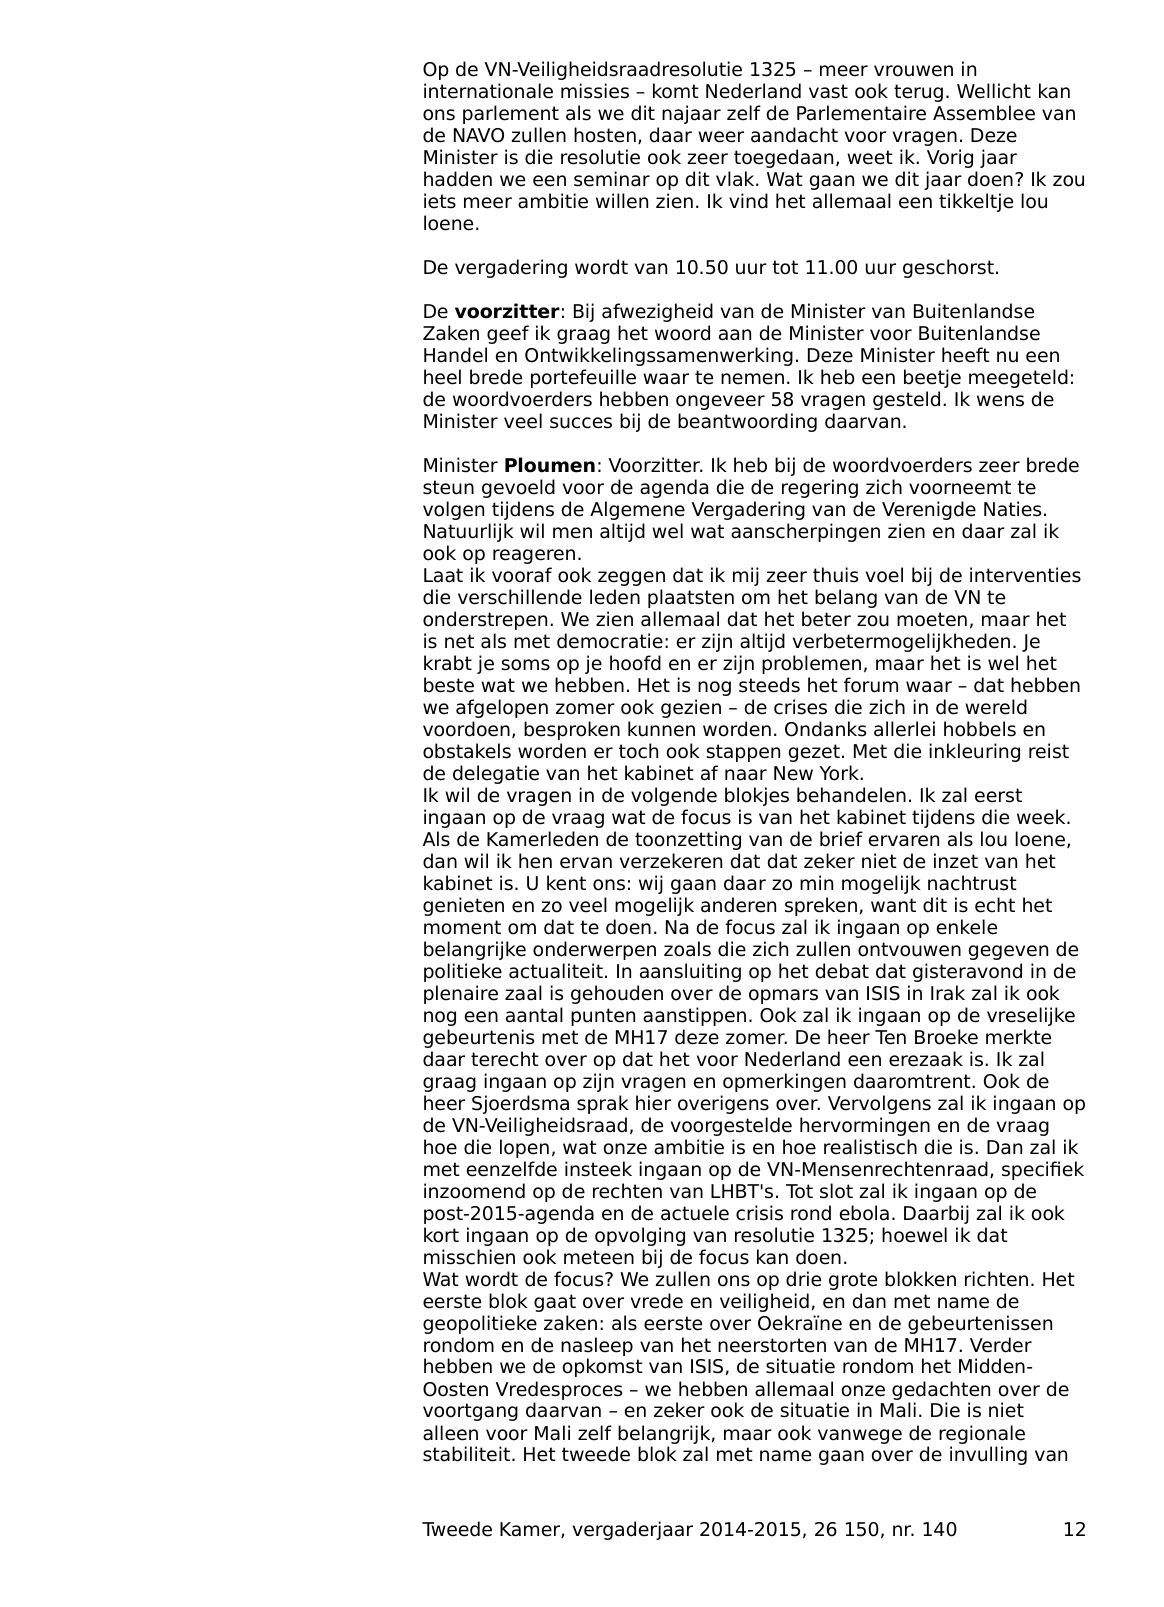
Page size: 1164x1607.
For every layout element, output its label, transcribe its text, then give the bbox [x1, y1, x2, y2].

text Laat ik vooraf ook zeggen dat ik mij zeer thuis voel bij de interventies die verschillende leden plaatsten om het belang van de VN te onderstrepen. We zien allemaal dat het beter zou moeten, maar het is net als met democratie: er zijn altijd verbetermogelijkheden. Je krabt je soms op je hoofd en er zijn problemen, maar het is wel het beste wat we hebben. Het is nog steeds het forum waar – dat hebben we afgelopen zomer ook gezien – de crises die zich in de wereld voordoen, besproken kunnen worden. Ondanks allerlei hobbels en obstakels worden er toch ook stappen gezet. Met die inkleuring reist de delegatie van het kabinet af naar New York. [422, 565, 1087, 785]
text De vergadering wordt van 10.50 uur tot 11.00 uur geschorst. [422, 257, 1087, 279]
text De voorzitter: Bij afwezigheid van de Minister van Buitenlandse Zaken geef ik graag het woord aan de Minister voor Buitenlandse Handel en Ontwikkelingssamenwerking. Deze Minister heeft nu een heel brede portefeuille waar te nemen. Ik heb een beetje meegeteld: de woordvoerders hebben ongeveer 58 vragen gesteld. Ik wens de Minister veel succes bij de beantwoording daarvan. [422, 301, 1087, 433]
text Wat wordt de focus? We zullen ons op drie grote blokken richten. Het eerste blok gaat over vrede en veiligheid, en dan met name de geopolitieke zaken: als eerste over Oekraïne en de gebeurtenissen rondom en de nasleep van het neerstorten van de MH17. Verder hebben we de opkomst van ISIS, de situatie rondom het Midden-Oosten Vredesproces – we hebben allemaal onze gedachten over de voortgang daarvan – en zeker ook de situatie in Mali. Die is niet alleen voor Mali zelf belangrijk, maar ook vanwege de regionale stabiliteit. Het tweede blok zal met name gaan over de invulling van [422, 1268, 1087, 1466]
text Ik wil de vragen in de volgende blokjes behandelen. Ik zal eerst ingaan op de vraag wat de focus is van het kabinet tijdens die week. Als de Kamerleden de toonzetting van de brief ervaren als lou loene, dan wil ik hen ervan verzekeren dat dat zeker niet de inzet van het kabinet is. U kent ons: wij gaan daar zo min mogelijk nachtrust genieten en zo veel mogelijk anderen spreken, want dit is echt het moment om dat te doen. Na de focus zal ik ingaan op enkele belangrijke onderwerpen zoals die zich zullen ontvouwen gegeven de politieke actualiteit. In aansluiting op het debat dat gisteravond in de plenaire zaal is gehouden over de opmars van ISIS in Irak zal ik ook nog een aantal punten aanstippen. Ook zal ik ingaan op de vreselijke gebeurtenis met de MH17 deze zomer. De heer Ten Broeke merkte daar terecht over op dat het voor Nederland een erezaak is. Ik zal graag ingaan op zijn vragen en opmerkingen daaromtrent. Ook de heer Sjoerdsma sprak hier overigens over. Vervolgens zal ik ingaan op de VN-Veiligheidsraad, de voorgestelde hervormingen en de vraag hoe die lopen, wat onze ambitie is en hoe realistisch die is. Dan zal ik met eenzelfde insteek ingaan op de VN-Mensenrechtenraad, specifiek inzoomend op de rechten van LHBT's. Tot slot zal ik ingaan op de post-2015-agenda en de actuele crisis rond ebola. Daarbij zal ik ook kort ingaan op de opvolging van resolutie 1325; hoewel ik dat misschien ook meteen bij de focus kan doen. [422, 785, 1087, 1268]
text Op de VN-Veiligheidsraadresolutie 1325 – meer vrouwen in internationale missies – komt Nederland vast ook terug. Wellicht kan ons parlement als we dit najaar zelf de Parlementaire Assemblee van de NAVO zullen hosten, daar weer aandacht voor vragen. Deze Minister is die resolutie ook zeer toegedaan, weet ik. Vorig jaar hadden we een seminar op dit vlak. Wat gaan we dit jaar doen? Ik zou iets meer ambitie willen zien. Ik vind het allemaal een tikkeltje lou loene. [422, 59, 1087, 235]
text Minister Ploumen: Voorzitter. Ik heb bij de woordvoerders zeer brede steun gevoeld voor de agenda die de regering zich voorneemt te volgen tijdens de Algemene Vergadering van de Verenigde Naties. Natuurlijk wil men altijd wel wat aanscherpingen zien en daar zal ik ook op reageren. [422, 455, 1087, 565]
